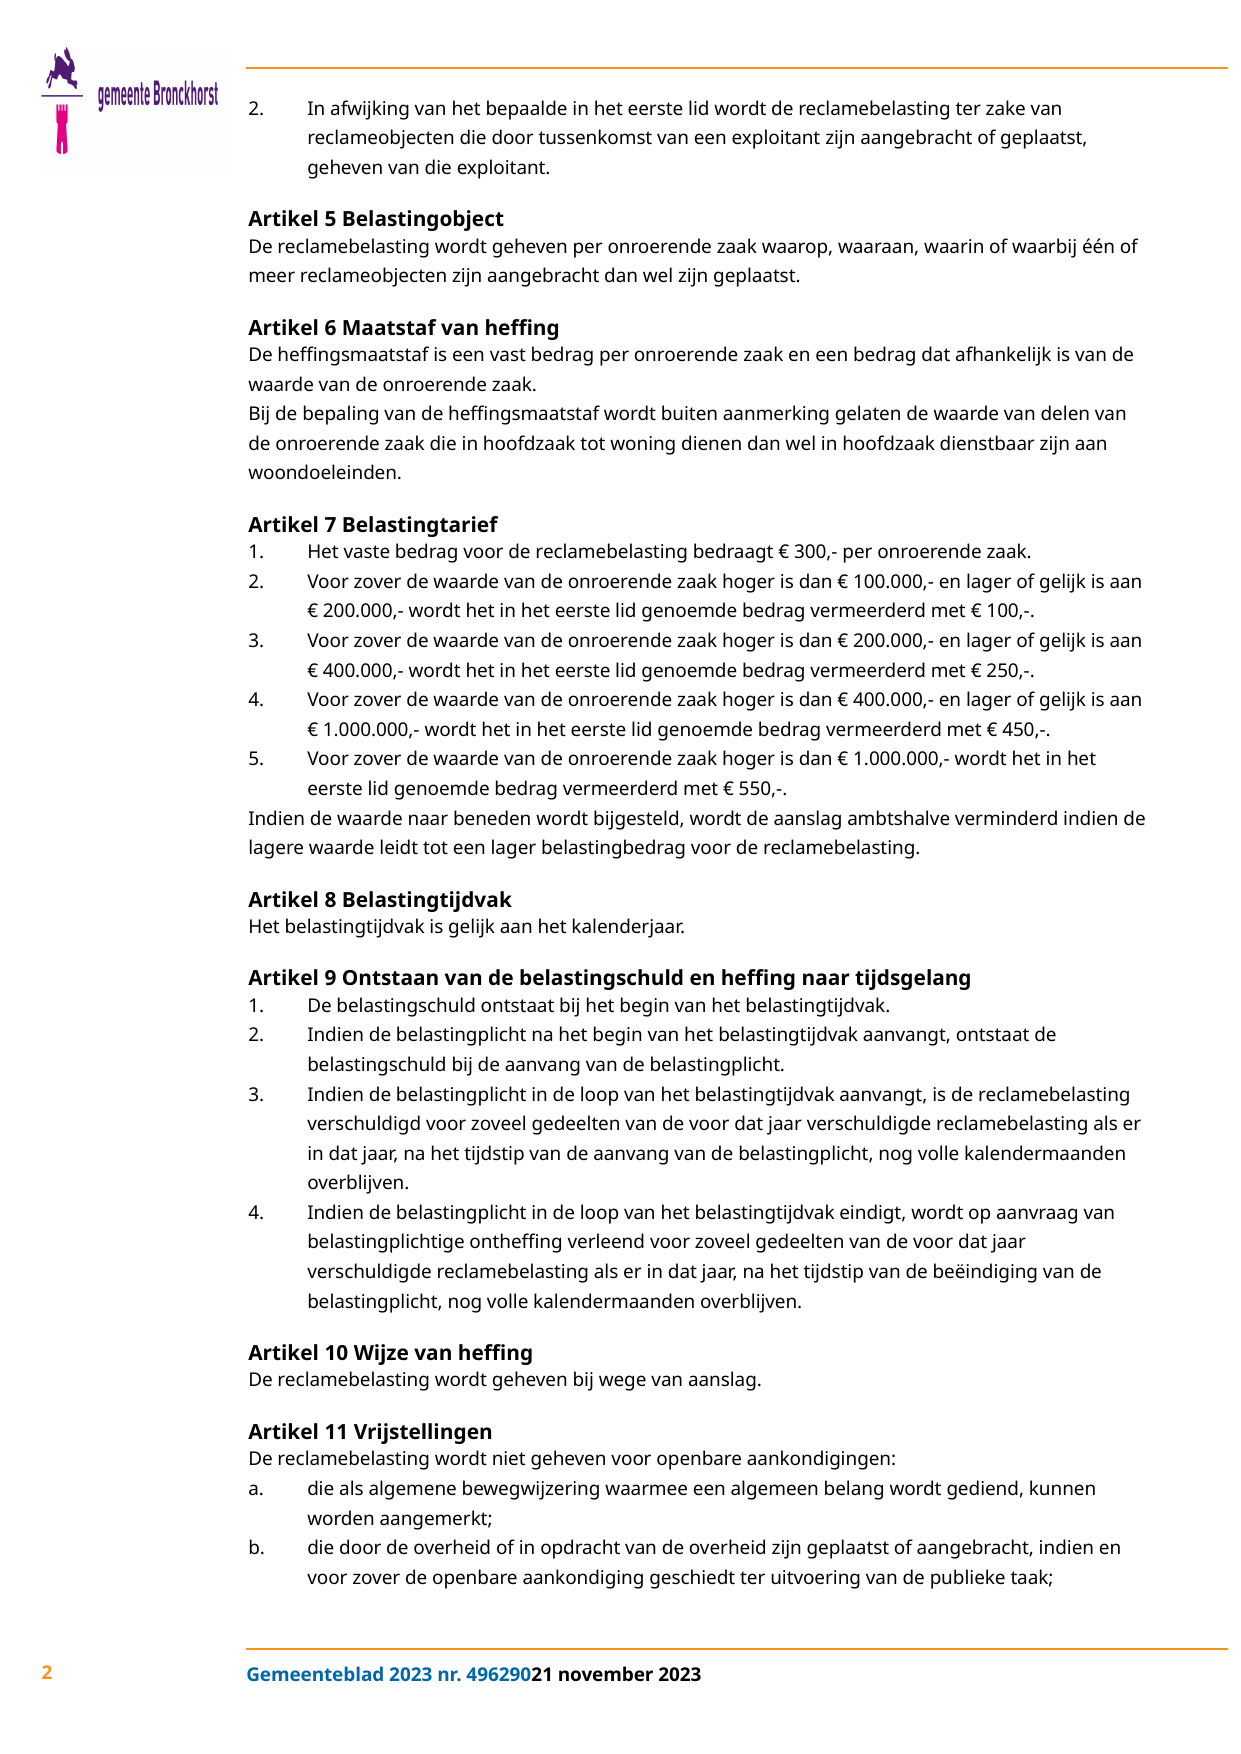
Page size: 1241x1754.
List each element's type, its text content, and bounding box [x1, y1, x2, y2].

list Indien de belastingplicht in de loop van het belastingtijdvak aanvangt, is de reclamebelasting verschuldigd voor zoveel gedeelten van de voor dat jaar verschuldigde reclamebelasting als er in dat jaar, na het tijdstip van de aanvang van de belastingplicht, nog volle kalendermaanden overblijven. [248, 1081, 1152, 1195]
text Artikel 8 Belastingtijdvak [248, 885, 1152, 913]
list die door de overheid of in opdracht van de overheid zijn geplaatst of aangebracht, indien en voor zover de openbare aankondiging geschiedt ter uitvoering van de publieke taak; [248, 1534, 1152, 1589]
text De heffingsmaatstaf is een vast bedrag per onroerende zaak en een bedrag dat afhankelijk is van de waarde van de onroerende zaak. [248, 341, 1152, 397]
text Het belastingtijdvak is gelijk aan het kalenderjaar. [248, 913, 1152, 939]
list De belastingschuld ontstaat bij het begin van het belastingtijdvak. [248, 992, 1152, 1018]
list die als algemene bewegwijzering waarmee een algemeen belang wordt gediend, kunnen worden aangemerkt; [248, 1475, 1152, 1530]
text Artikel 11 Vrijstellingen [248, 1417, 1152, 1446]
list Het vaste bedrag voor de reclamebelasting bedraagt € 300,- per onroerende zaak. [248, 538, 1152, 564]
text Artikel 5 Belastingobject [248, 204, 1152, 233]
text Artikel 9 Ontstaan van de belastingschuld en heffing naar tijdsgelang [248, 963, 1152, 992]
list Voor zover de waarde van de onroerende zaak hoger is dan € 1.000.000,- wordt het in het eerste lid genoemde bedrag vermeerderd met € 550,-. [248, 746, 1152, 801]
text De reclamebelasting wordt niet geheven voor openbare aankondigingen: [248, 1446, 1152, 1471]
text De reclamebelasting wordt geheven bij wege van aanslag. [248, 1367, 1152, 1392]
list Voor zover de waarde van de onroerende zaak hoger is dan € 200.000,- en lager of gelijk is aan € 400.000,- wordt het in het eerste lid genoemde bedrag vermeerderd met € 250,-. [248, 627, 1152, 682]
text Bij de bepaling van de heffingsmaatstaf wordt buiten aanmerking gelaten de waarde van delen van de onroerende zaak die in hoofdzaak tot woning dienen dan wel in hoofdzaak dienstbaar zijn aan woondoeleinden. [248, 400, 1152, 485]
picture [41, 47, 231, 172]
text De reclamebelasting wordt geheven per onroerende zaak waarop, waaraan, waarin of waarbij één of meer reclameobjecten zijn aangebracht dan wel zijn geplaatst. [248, 233, 1152, 288]
text Artikel 6 Maatstaf van heffing [248, 313, 1152, 341]
text Artikel 7 Belastingtarief [248, 510, 1152, 538]
list Voor zover de waarde van de onroerende zaak hoger is dan € 400.000,- en lager of gelijk is aan € 1.000.000,- wordt het in het eerste lid genoemde bedrag vermeerderd met € 450,-. [248, 686, 1152, 742]
text Artikel 10 Wijze van heffing [248, 1338, 1152, 1367]
text Indien de waarde naar beneden wordt bijgesteld, wordt de aanslag ambtshalve verminderd indien de lagere waarde leidt tot een lager belastingbedrag voor de reclamebelasting. [248, 805, 1152, 860]
list In afwijking van het bepaalde in het eerste lid wordt de reclamebelasting ter zake van reclameobjecten die door tussenkomst van een exploitant zijn aangebracht of geplaatst, geheven van die exploitant. [248, 95, 1152, 180]
list Indien de belastingplicht na het begin van het belastingtijdvak aanvangt, ontstaat de belastingschuld bij de aanvang van de belastingplicht. [248, 1022, 1152, 1077]
list Indien de belastingplicht in de loop van het belastingtijdvak eindigt, wordt op aanvraag van belastingplichtige ontheffing verleend voor zoveel gedeelten van de voor dat jaar verschuldigde reclamebelasting als er in dat jaar, na het tijdstip van de beëindiging van de belastingplicht, nog volle kalendermaanden overblijven. [248, 1199, 1152, 1313]
list Voor zover de waarde van de onroerende zaak hoger is dan € 100.000,- en lager of gelijk is aan € 200.000,- wordt het in het eerste lid genoemde bedrag vermeerderd met € 100,-. [248, 568, 1152, 623]
